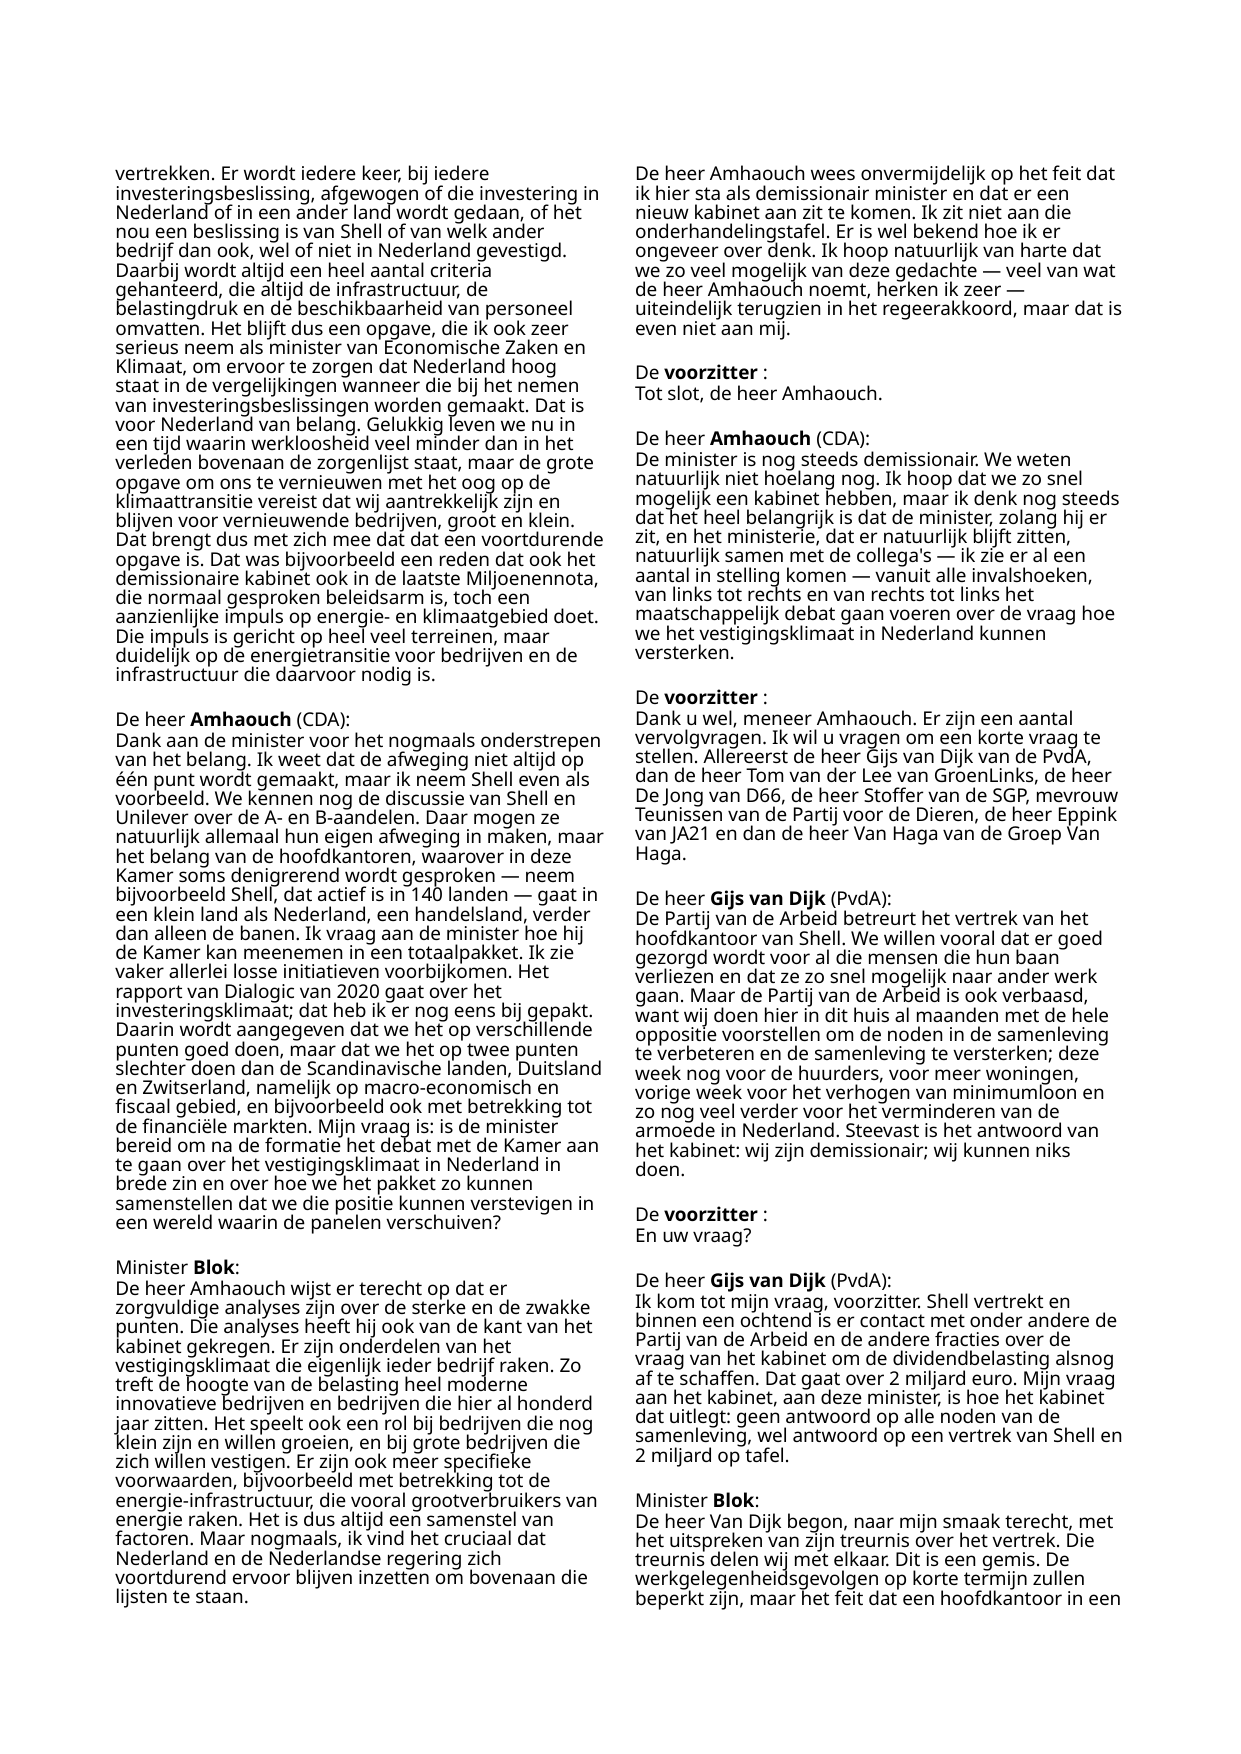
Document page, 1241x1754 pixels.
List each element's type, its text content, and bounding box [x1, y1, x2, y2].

text De voorzitter : [635, 359, 1125, 385]
text De heer Van Dijk begon, naar mijn smaak terecht, met het uitspreken van zijn treurnis over het vertrek. Die treurnis delen wij met elkaar. Dit is een gemis. De werkgelegenheidsgevolgen op korte termijn zullen beperkt zijn, maar het feit dat een hoofdkantoor in een [635, 1513, 1125, 1609]
text De heer Amhaouch wijst er terecht op dat er zorgvuldige analyses zijn over de sterke en de zwakke punten. Die analyses heeft hij ook van de kant van het kabinet gekregen. Er zijn onderdelen van het vestigingsklimaat die eigenlijk ieder bedrijf raken. Zo treft de hoogte van de belasting heel moderne innovatieve bedrijven en bedrijven die hier al honderd jaar zitten. Het speelt ook een rol bij bedrijven die nog klein zijn en willen groeien, en bij grote bedrijven die zich willen vestigen. Er zijn ook meer specifieke voorwaarden, bijvoorbeeld met betrekking tot de energie-infrastructuur, die vooral grootverbruikers van energie raken. Het is dus altijd een samenstel van factoren. Maar nogmaals, ik vind het cruciaal dat Nederland en de Nederlandse regering zich voortdurend ervoor blijven inzetten om bovenaan die lijsten te staan. [115, 1280, 605, 1607]
text En uw vraag? [635, 1227, 1125, 1246]
text De heer Gijs van Dijk (PvdA): [635, 885, 1125, 910]
text De Partij van de Arbeid betreurt het vertrek van het hoofdkantoor van Shell. We willen vooral dat er goed gezorgd wordt voor al die mensen die hun baan verliezen en dat ze zo snel mogelijk naar ander werk gaan. Maar de Partij van de Arbeid is ook verbaasd, want wij doen hier in dit huis al maanden met de hele oppositie voorstellen om de noden in de samenleving te verbeteren en de samenleving te versterken; deze week nog voor de huurders, voor meer woningen, vorige week voor het verhogen van minimumloon en zo nog veel verder voor het verminderen van de armoede in Nederland. Steevast is het antwoord van het kabinet: wij zijn demissionair; wij kunnen niks doen. [635, 910, 1125, 1180]
text vertrekken. Er wordt iedere keer, bij iedere investeringsbeslissing, afgewogen of die investering in Nederland of in een ander land wordt gedaan, of het nou een beslissing is van Shell of van welk ander bedrijf dan ook, wel of niet in Nederland gevestigd. Daarbij wordt altijd een heel aantal criteria gehanteerd, die altijd de infrastructuur, de belastingdruk en de beschikbaarheid van personeel omvatten. Het blijft dus een opgave, die ik ook zeer serieus neem als minister van Economische Zaken en Klimaat, om ervoor te zorgen dat Nederland hoog staat in de vergelijkingen wanneer die bij het nemen van investeringsbeslissingen worden gemaakt. Dat is voor Nederland van belang. Gelukkig leven we nu in een tijd waarin werkloosheid veel minder dan in het verleden bovenaan de zorgenlijst staat, maar de grote opgave om ons te vernieuwen met het oog op de klimaattransitie vereist dat wij aantrekkelijk zijn en blijven voor vernieuwende bedrijven, groot en klein. Dat brengt dus met zich mee dat dat een voortdurende opgave is. Dat was bijvoorbeeld een reden dat ook het demissionaire kabinet ook in de laatste Miljoenennota, die normaal gesproken beleidsarm is, toch een aanzienlijke impuls op energie- en klimaatgebied doet. Die impuls is gericht op heel veel terreinen, maar duidelijk op de energietransitie voor bedrijven en de infrastructuur die daarvoor nodig is. [115, 165, 605, 686]
text Dank u wel, meneer Amhaouch. Er zijn een aantal vervolgvragen. Ik wil u vragen om een korte vraag te stellen. Allereerst de heer Gijs van Dijk van de PvdA, dan de heer Tom van der Lee van GroenLinks, de heer De Jong van D66, de heer Stoffer van de SGP, mevrouw Teunissen van de Partij voor de Dieren, de heer Eppink van JA21 en dan de heer Van Haga van de Groep Van Haga. [635, 710, 1125, 864]
text De heer Amhaouch (CDA): [635, 425, 1125, 451]
text De minister is nog steeds demissionair. We weten natuurlijk niet hoelang nog. Ik hoop dat we zo snel mogelijk een kabinet hebben, maar ik denk nog steeds dat het heel belangrijk is dat de minister, zolang hij er zit, en het ministerie, dat er natuurlijk blijft zitten, natuurlijk samen met de collega's — ik zie er al een aantal in stelling komen — vanuit alle invalshoeken, van links tot rechts en van rechts tot links het maatschappelijk debat gaan voeren over de vraag hoe we het vestigingsklimaat in Nederland kunnen versterken. [635, 451, 1125, 663]
text De heer Gijs van Dijk (PvdA): [635, 1267, 1125, 1293]
text De heer Amhaouch (CDA): [115, 706, 605, 732]
text Minister Blok: [115, 1254, 605, 1280]
text Ik kom tot mijn vraag, voorzitter. Shell vertrekt en binnen een ochtend is er contact met onder andere de Partij van de Arbeid en de andere fracties over de vraag van het kabinet om de dividendbelasting alsnog af te schaffen. Dat gaat over 2 miljard euro. Mijn vraag aan het kabinet, aan deze minister, is hoe het kabinet dat uitlegt: geen antwoord op alle noden van de samenleving, wel antwoord op een vertrek van Shell en 2 miljard op tafel. [635, 1293, 1125, 1466]
text Dank aan de minister voor het nogmaals onderstrepen van het belang. Ik weet dat de afweging niet altijd op één punt wordt gemaakt, maar ik neem Shell even als voorbeeld. We kennen nog de discussie van Shell en Unilever over de A- en B-aandelen. Daar mogen ze natuurlijk allemaal hun eigen afweging in maken, maar het belang van de hoofdkantoren, waarover in deze Kamer soms denigrerend wordt gesproken — neem bijvoorbeeld Shell, dat actief is in 140 landen — gaat in een klein land als Nederland, een handelsland, verder dan alleen de banen. Ik vraag aan de minister hoe hij de Kamer kan meenemen in een totaalpakket. Ik zie vaker allerlei losse initiatieven voorbijkomen. Het rapport van Dialogic van 2020 gaat over het investeringsklimaat; dat heb ik er nog eens bij gepakt. Daarin wordt aangegeven dat we het op verschillende punten goed doen, maar dat we het op twee punten slechter doen dan de Scandinavische landen, Duitsland en Zwitserland, namelijk op macro-economisch en fiscaal gebied, en bijvoorbeeld ook met betrekking tot de financiële markten. Mijn vraag is: is de minister bereid om na de formatie het debat met de Kamer aan te gaan over het vestigingsklimaat in Nederland in brede zin en over hoe we het pakket zo kunnen samenstellen dat we die positie kunnen verstevigen in een wereld waarin de panelen verschuiven? [115, 732, 605, 1233]
text Tot slot, de heer Amhaouch. [635, 385, 1125, 404]
text De heer Amhaouch wees onvermijdelijk op het feit dat ik hier sta als demissionair minister en dat er een nieuw kabinet aan zit te komen. Ik zit niet aan die onderhandelingstafel. Er is wel bekend hoe ik er ongeveer over denk. Ik hoop natuurlijk van harte dat we zo veel mogelijk van deze gedachte — veel van wat de heer Amhaouch noemt, herken ik zeer — uiteindelijk terugzien in het regeerakkoord, maar dat is even niet aan mij. [635, 165, 1125, 339]
text Minister Blok: [635, 1487, 1125, 1513]
text De voorzitter : [635, 1201, 1125, 1227]
text De voorzitter : [635, 684, 1125, 710]
